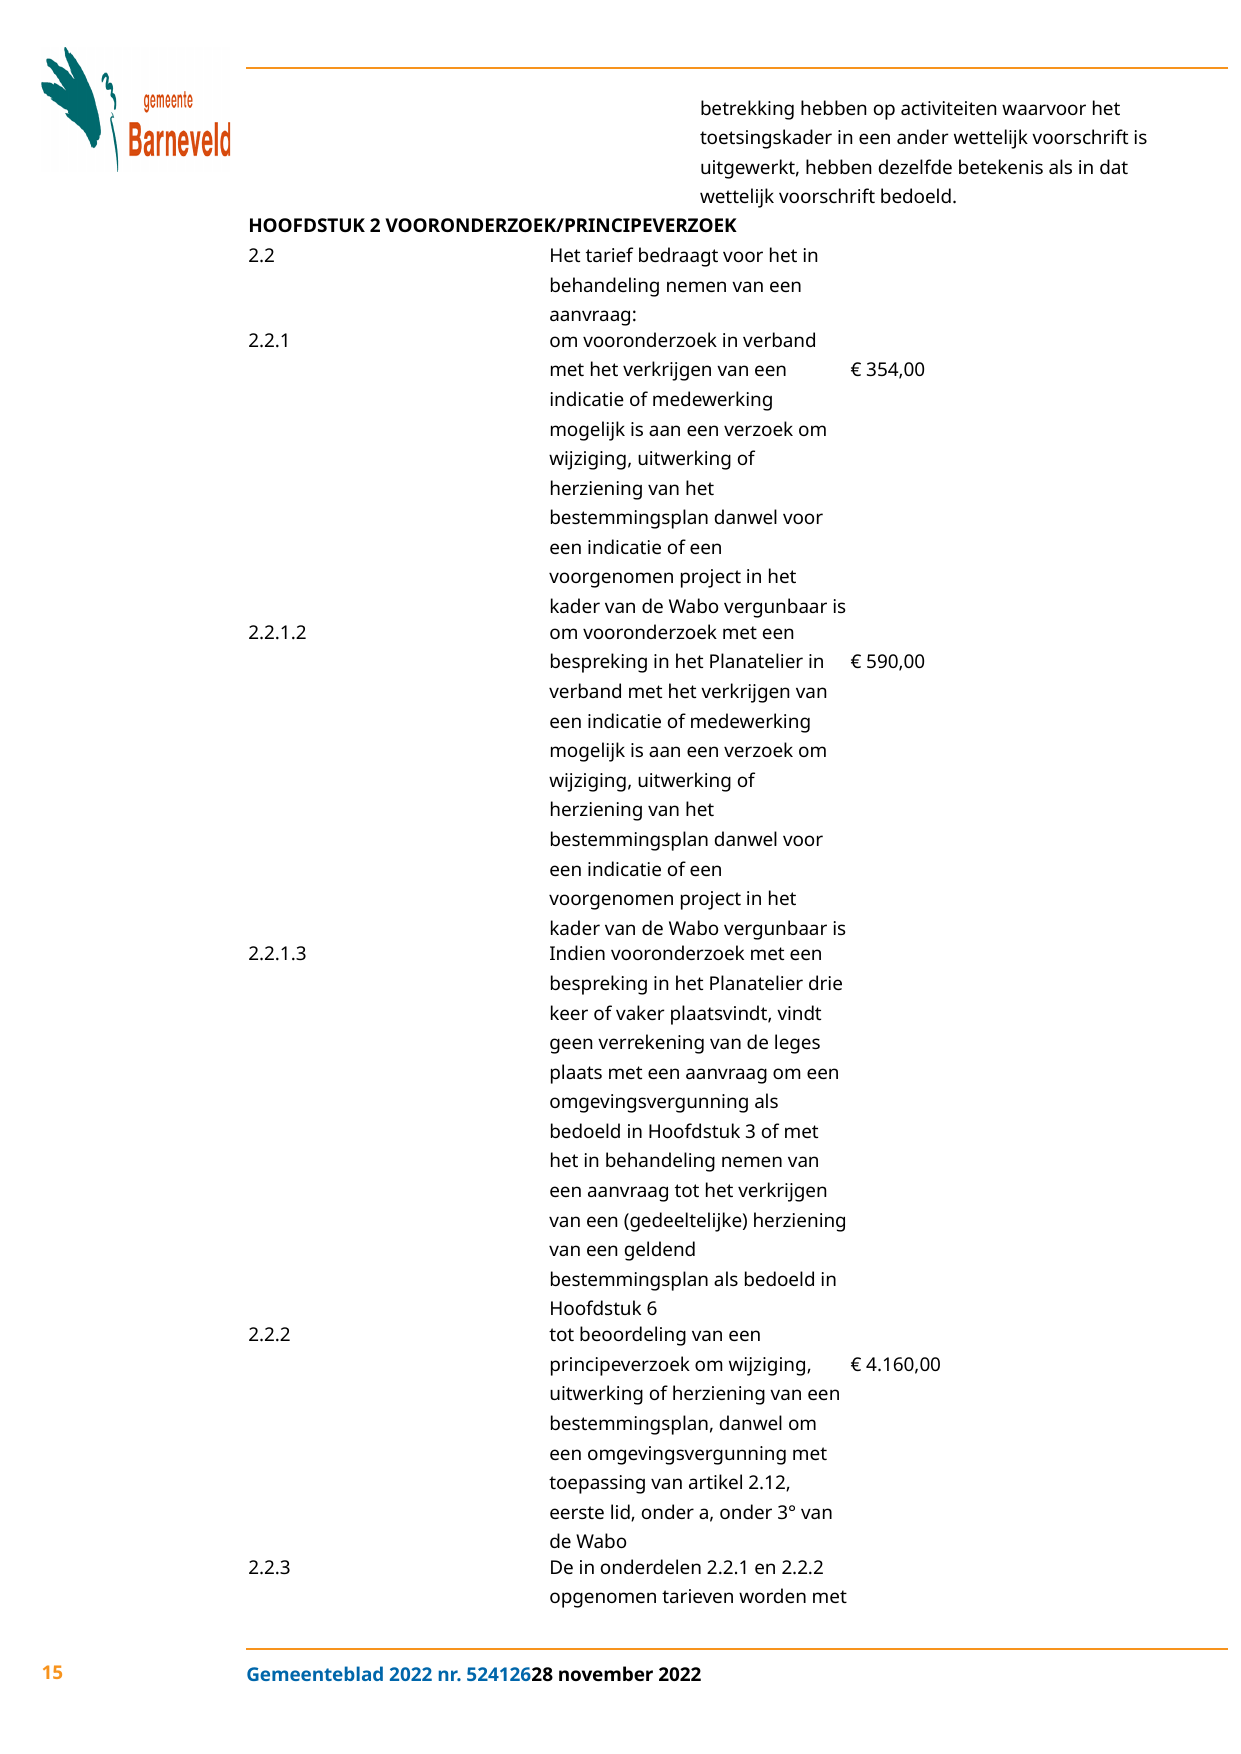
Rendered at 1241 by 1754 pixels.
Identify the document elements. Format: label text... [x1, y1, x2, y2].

table_cell [850, 1554, 1152, 1609]
table_cell De in onderdelen 2.2.1 en 2.2.2 opgenomen tarieven worden met [549, 1554, 850, 1609]
table_header [850, 242, 1152, 327]
table_cell om vooronderzoek in verband met het verkrijgen van een indicatie of medewerking mogelijk is aan een verzoek om wijziging, uitwerking of herziening van het bestemmingsplan danwel voor een indicatie of een voorgenomen project in het kader van de Wabo vergunbaar is [549, 327, 850, 619]
table_cell tot beoordeling van een principeverzoek om wijziging, uitwerking of herziening van een bestemmingsplan, danwel om een omgevingsvergunning met toepassing van artikel 2.12, eerste lid, onder a, onder 3° van de Wabo [549, 1321, 850, 1554]
table_header 2.2 [248, 242, 549, 327]
picture [41, 47, 231, 172]
table_cell 2.2.1.2 [248, 619, 549, 941]
table_cell Indien vooronderzoek met een bespreking in het Planatelier drie keer of vaker plaatsvindt, vindt geen verrekening van de leges plaats met een aanvraag om een omgevingsvergunning als bedoeld in Hoofdstuk 3 of met het in behandeling nemen van een aanvraag tot het verkrijgen van een (gedeeltelijke) herziening van een geldend bestemmingsplan als bedoeld in Hoofdstuk 6 [549, 941, 850, 1321]
table_header Het tarief bedraagt voor het in behandeling nemen van een aanvraag: [549, 242, 850, 327]
table_cell 2.2.1.3 [248, 941, 549, 1321]
table_cell [248, 95, 700, 209]
text HOOFDSTUK 2 VOORONDERZOEK/PRINCIPEVERZOEK [248, 212, 1152, 238]
table_cell [850, 941, 1152, 1321]
table_cell € 4.160,00 [850, 1321, 1152, 1554]
table_cell 2.2.2 [248, 1321, 549, 1554]
table_cell om vooronderzoek met een bespreking in het Planatelier in verband met het verkrijgen van een indicatie of medewerking mogelijk is aan een verzoek om wijziging, uitwerking of herziening van het bestemmingsplan danwel voor een indicatie of een voorgenomen project in het kader van de Wabo vergunbaar is [549, 619, 850, 941]
table_cell betrekking hebben op activiteiten waarvoor het toetsingskader in een ander wettelijk voorschrift is uitgewerkt, hebben dezelfde betekenis als in dat wettelijk voorschrift bedoeld. [700, 95, 1152, 209]
table_cell 2.2.1 [248, 327, 549, 619]
table_cell € 354,00 [850, 327, 1152, 619]
table_cell 2.2.3 [248, 1554, 549, 1609]
table_cell € 590,00 [850, 619, 1152, 941]
